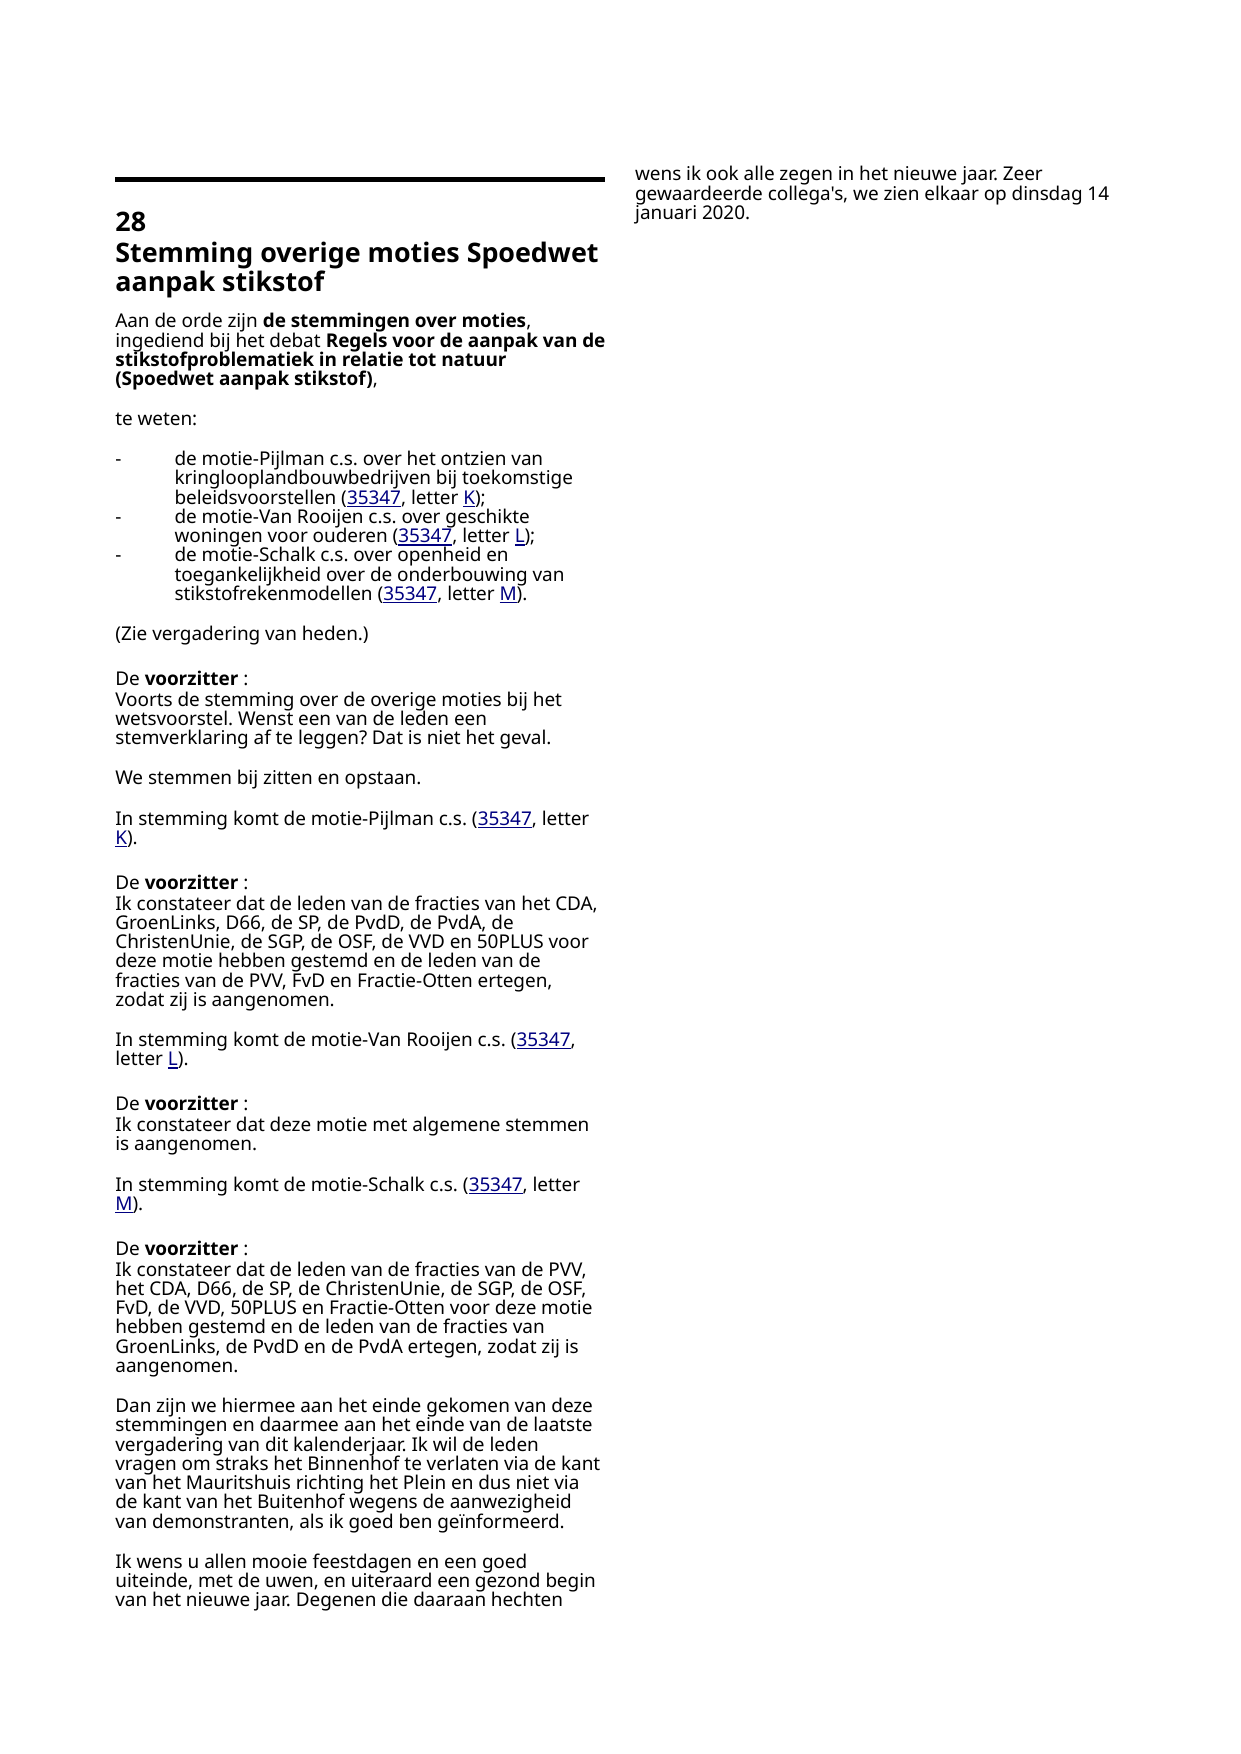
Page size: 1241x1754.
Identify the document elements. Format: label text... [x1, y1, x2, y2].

text Ik constateer dat de leden van de fracties van de PVV, het CDA, D66, de SP, de ChristenUnie, de SGP, de OSF, FvD, de VVD, 50PLUS en Fractie-Otten voor deze motie hebben gestemd en de leden van de fracties van GroenLinks, de PvdD en de PvdA ertegen, zodat zij is aangenomen. [115, 1261, 605, 1376]
text Voorts de stemming over de overige moties bij het wetsvoorstel. Wenst een van de leden een stemverklaring af te leggen? Dat is niet het geval. [115, 691, 605, 749]
text De voorzitter : [115, 1235, 605, 1261]
text Ik wens u allen mooie feestdagen en een goed uiteinde, met de uwen, en uiteraard een gezond begin van het nieuwe jaar. Degenen die daaraan hechten [115, 1553, 605, 1611]
text Dan zijn we hiermee aan het einde gekomen van deze stemmingen en daarmee aan het einde van de laatste vergadering van dit kalenderjaar. Ik wil de leden vragen om straks het Binnenhof te verlaten via de kant van het Mauritshuis richting het Plein en dus niet via de kant van het Buitenhof wegens de aanwezigheid van demonstranten, als ik goed ben geïnformeerd. [115, 1397, 605, 1532]
list de motie-Pijlman c.s. over het ontzien van kringlooplandbouwbedrijven bij toekomstige beleidsvoorstellen (35347, letter K); [115, 450, 605, 508]
text Stemming overige moties Spoedwet aanpak stikstof [115, 239, 605, 312]
text wens ik ook alle zegen in het nieuwe jaar. Zeer gewaardeerde collega's, we zien elkaar op dinsdag 14 januari 2020. [635, 165, 1125, 223]
list de motie-Schalk c.s. over openheid en toegankelijkheid over de onderbouwing van stikstofrekenmodellen (35347, letter M). [115, 546, 605, 604]
text te weten: [115, 410, 605, 429]
text In stemming komt de motie-Pijlman c.s. (35347, letter K). [115, 809, 605, 848]
text De voorzitter : [115, 665, 605, 691]
text 28 [115, 203, 605, 239]
text Ik constateer dat de leden van de fracties van het CDA, GroenLinks, D66, de SP, de PvdD, de PvdA, de ChristenUnie, de SGP, de OSF, de VVD en 50PLUS voor deze motie hebben gestemd en de leden van de fracties van de PVV, FvD en Fractie-Otten ertegen, zodat zij is aangenomen. [115, 894, 605, 1010]
text In stemming komt de motie-Van Rooijen c.s. (35347, letter L). [115, 1031, 605, 1069]
text De voorzitter : [115, 869, 605, 894]
text We stemmen bij zitten en opstaan. [115, 769, 605, 789]
text In stemming komt de motie-Schalk c.s. (35347, letter M). [115, 1176, 605, 1214]
text De voorzitter : [115, 1090, 605, 1116]
text Aan de orde zijn de stemmingen over moties, ingediend bij het debat Regels voor de aanpak van de stikstofproblematiek in relatie tot natuur (Spoedwet aanpak stikstof), [115, 312, 605, 389]
text (Zie vergadering van heden.) [115, 625, 605, 644]
text Ik constateer dat deze motie met algemene stemmen is aangenomen. [115, 1116, 605, 1155]
list de motie-Van Rooijen c.s. over geschikte woningen voor ouderen (35347, letter L); [115, 508, 605, 546]
